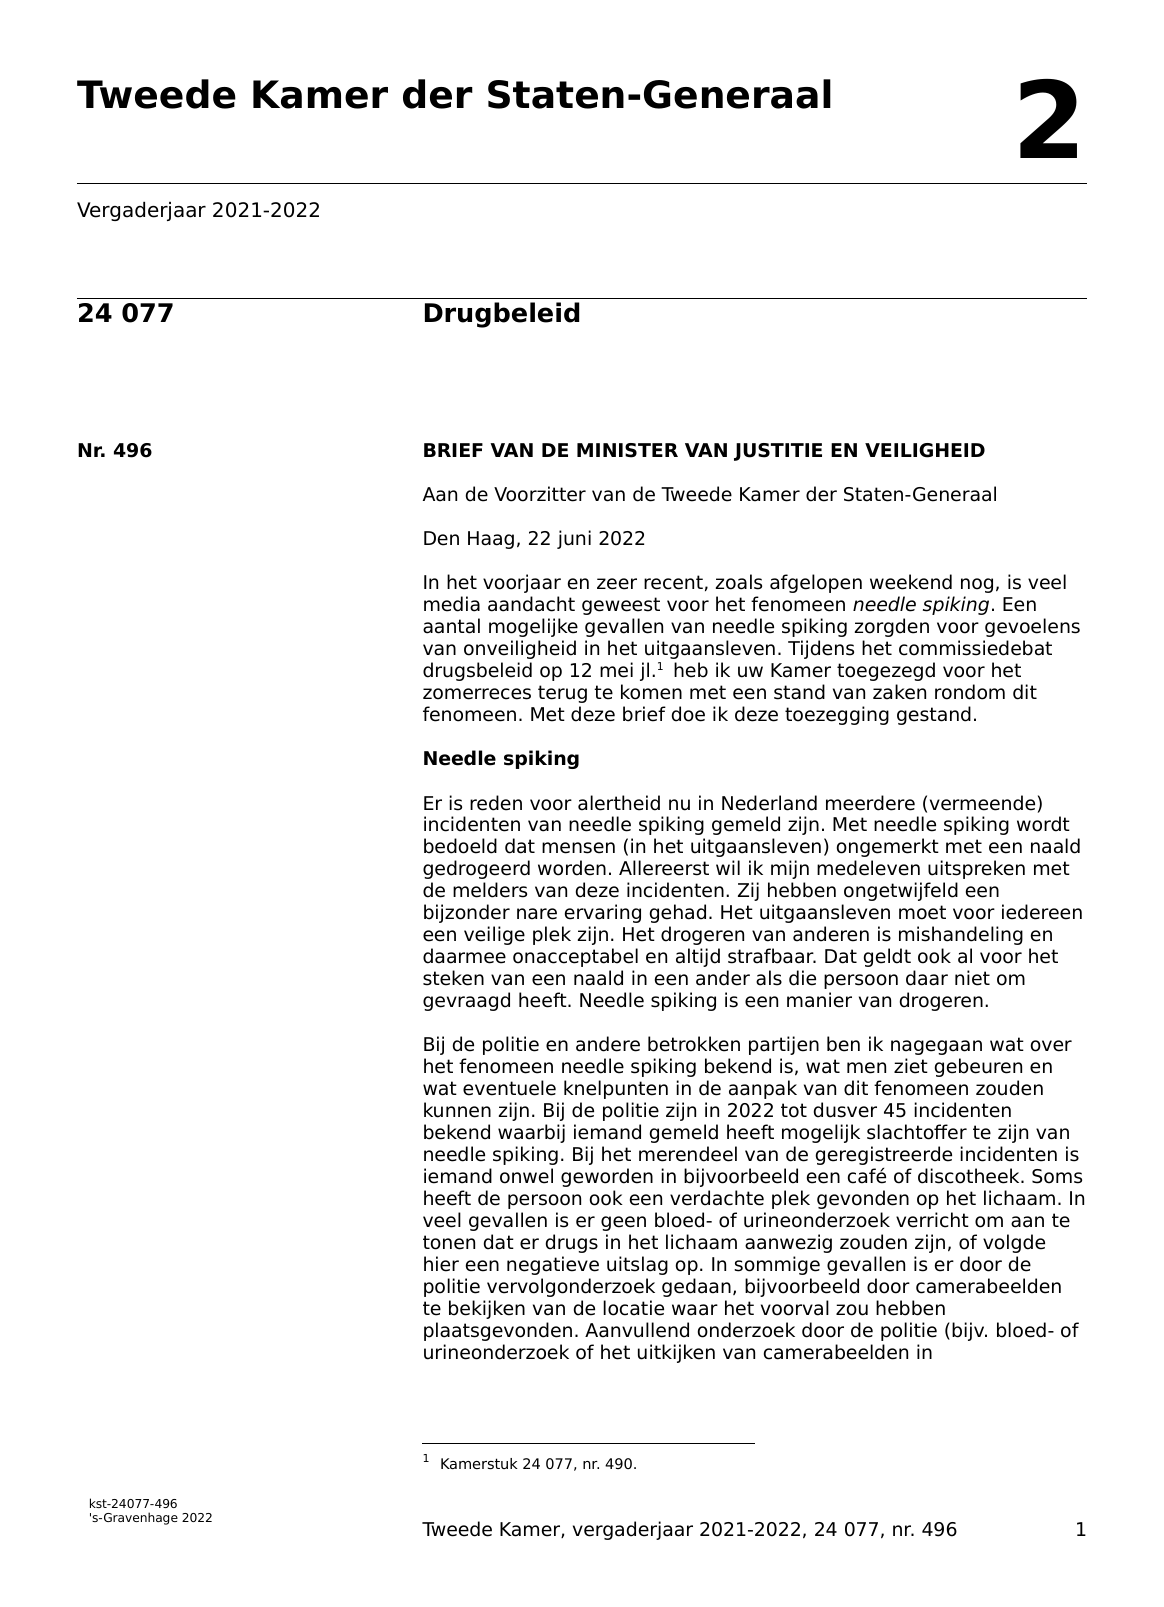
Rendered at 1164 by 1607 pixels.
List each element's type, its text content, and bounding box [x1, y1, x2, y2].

table_header 2 [886, 59, 1087, 183]
text Den Haag, 22 juni 2022 [422, 528, 1087, 550]
text Aan de Voorzitter van de Tweede Kamer der Staten-Generaal [422, 484, 1087, 506]
text In het voorjaar en zeer recent, zoals afgelopen weekend nog, is veel media aandacht geweest voor het fenomeen needle spiking. Een aantal mogelijke gevallen van needle spiking zorgden voor gevoelens van onveiligheid in het uitgaansleven. Tijdens het commissiedebat drugsbeleid op 12 mei jl. heb ik uw Kamer toegezegd voor het zomerreces terug te komen met een stand van zaken rondom dit fenomeen. Met deze brief doe ik deze toezegging gestand. [422, 572, 1087, 726]
text 's-Gravenhage 2022 [88, 1511, 323, 1525]
table_header Tweede Kamer der Staten-Generaal [77, 59, 886, 183]
subtitle Nr. 496 BRIEF VAN DE MINISTER VAN JUSTITIE EN VEILIGHEID [77, 440, 1087, 462]
text Er is reden voor alertheid nu in Nederland meerdere (vermeende) incidenten van needle spiking gemeld zijn. Met needle spiking wordt bedoeld dat mensen (in het uitgaansleven) ongemerkt met een naald gedrogeerd worden. Allereerst wil ik mijn medeleven uitspreken met de melders van deze incidenten. Zij hebben ongetwijfeld een bijzonder nare ervaring gehad. Het uitgaansleven moet voor iedereen een veilige plek zijn. Het drogeren van anderen is mishandeling en daarmee onacceptabel en altijd strafbaar. Dat geldt ook al voor het steken van een naald in een ander als die persoon daar niet om gevraagd heeft. Needle spiking is een manier van drogeren. [422, 792, 1087, 1012]
text kst-24077-496 [88, 1497, 323, 1511]
subtitle 24 077 Drugbeleid [77, 299, 1087, 329]
subtitle Needle spiking [422, 748, 1087, 770]
text Bij de politie en andere betrokken partijen ben ik nagegaan wat over het fenomeen needle spiking bekend is, wat men ziet gebeuren en wat eventuele knelpunten in de aanpak van dit fenomeen zouden kunnen zijn. Bij de politie zijn in 2022 tot dusver 45 incidenten bekend waarbij iemand gemeld heeft mogelijk slachtoffer te zijn van needle spiking. Bij het merendeel van de geregistreerde incidenten is iemand onwel geworden in bijvoorbeeld een café of discotheek. Soms heeft de persoon ook een verdachte plek gevonden op het lichaam. In veel gevallen is er geen bloed- of urineonderzoek verricht om aan te tonen dat er drugs in het lichaam aanwezig zouden zijn, of volgde hier een negatieve uitslag op. In sommige gevallen is er door de politie vervolgonderzoek gedaan, bijvoorbeeld door camerabeelden te bekijken van de locatie waar het voorval zou hebben plaatsgevonden. Aanvullend onderzoek door de politie (bijv. bloed- of urineonderzoek of het uitkijken van camerabeelden in [422, 1034, 1087, 1364]
text Kamerstuk 24 077, nr. 490. [422, 1452, 1087, 1474]
table_cell Vergaderjaar 2021-2022 [77, 184, 1087, 298]
